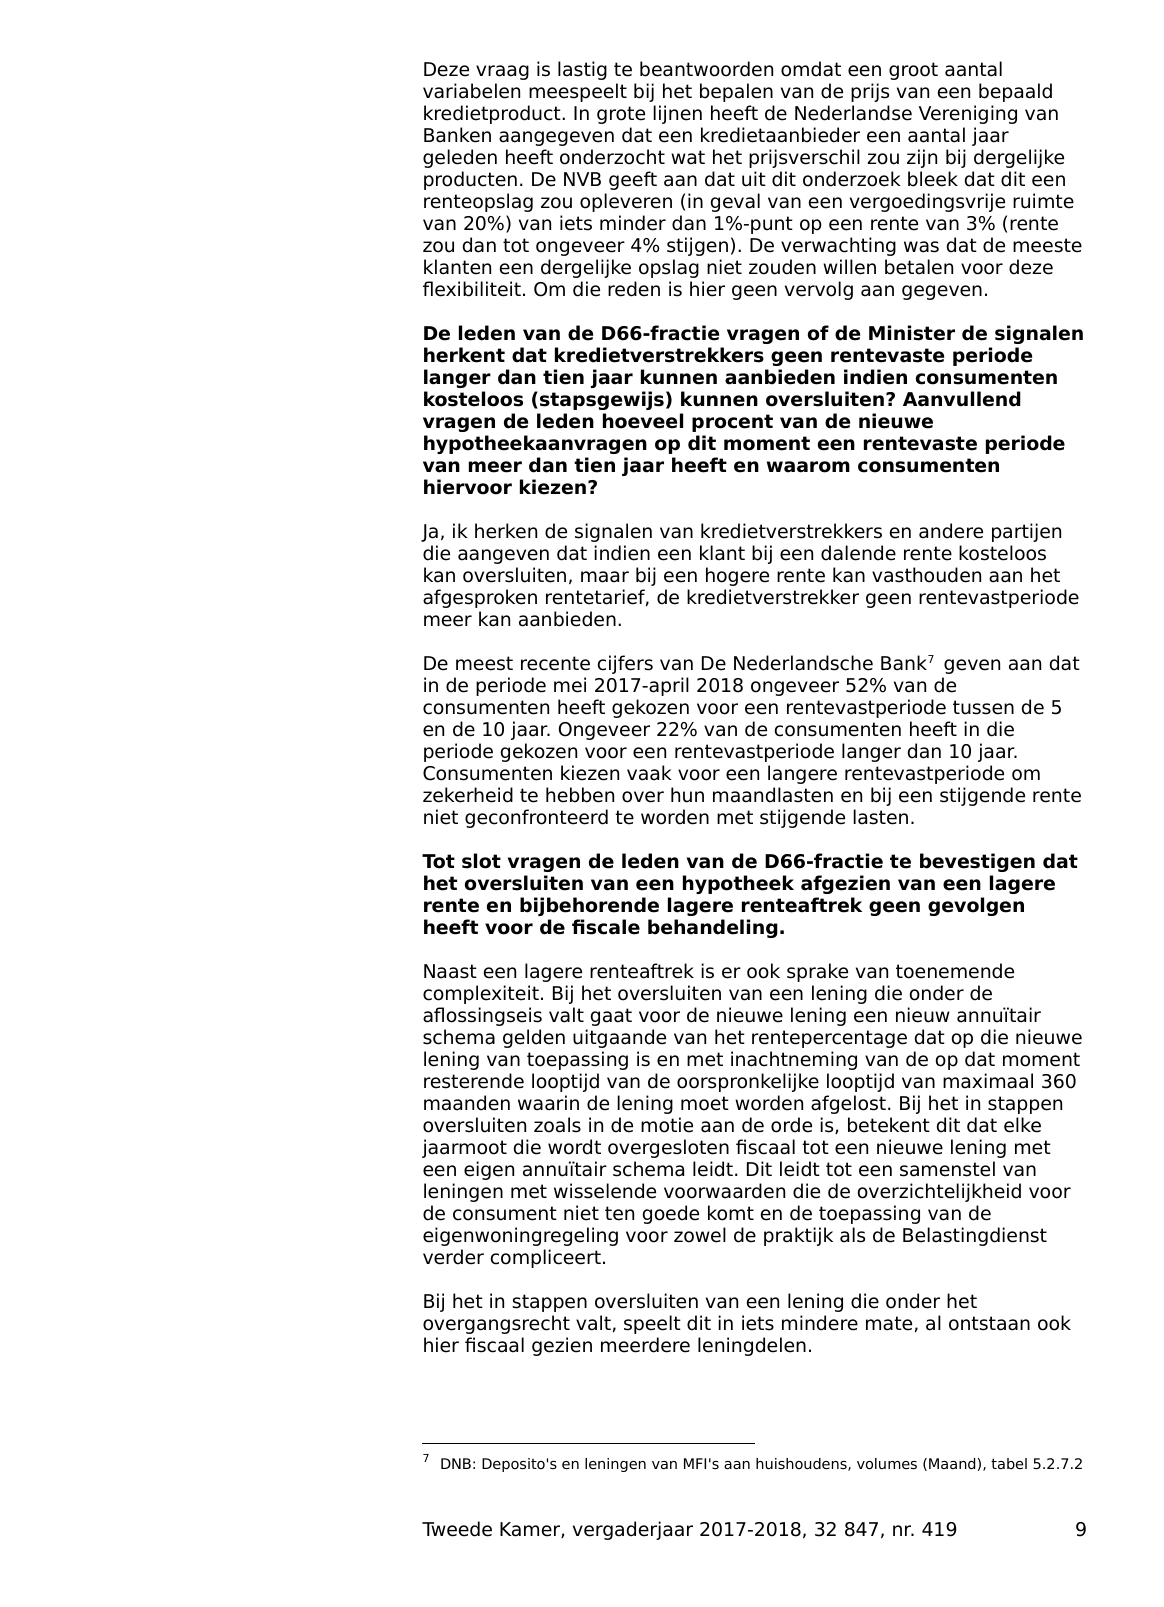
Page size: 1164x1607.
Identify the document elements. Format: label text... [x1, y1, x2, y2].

text Deze vraag is lastig te beantwoorden omdat een groot aantal variabelen meespeelt bij het bepalen van de prijs van een bepaald kredietproduct. In grote lijnen heeft de Nederlandse Vereniging van Banken aangegeven dat een kredietaanbieder een aantal jaar geleden heeft onderzocht wat het prijsverschil zou zijn bij dergelijke producten. De NVB geeft aan dat uit dit onderzoek bleek dat dit een renteopslag zou opleveren (in geval van een vergoedingsvrije ruimte van 20%) van iets minder dan 1%-punt op een rente van 3% (rente zou dan tot ongeveer 4% stijgen). De verwachting was dat de meeste klanten een dergelijke opslag niet zouden willen betalen voor deze flexibiliteit. Om die reden is hier geen vervolg aan gegeven. [422, 59, 1087, 301]
text De meest recente cijfers van De Nederlandsche Bank geven aan dat in de periode mei 2017-april 2018 ongeveer 52% van de consumenten heeft gekozen voor een rentevastperiode tussen de 5 en de 10 jaar. Ongeveer 22% van de consumenten heeft in die periode gekozen voor een rentevastperiode langer dan 10 jaar. Consumenten kiezen vaak voor een langere rentevastperiode om zekerheid te hebben over hun maandlasten en bij een stijgende rente niet geconfronteerd te worden met stijgende lasten. [422, 653, 1087, 829]
text Ja, ik herken de signalen van kredietverstrekkers en andere partijen die aangeven dat indien een klant bij een dalende rente kosteloos kan oversluiten, maar bij een hogere rente kan vasthouden aan het afgesproken rentetarief, de kredietverstrekker geen rentevastperiode meer kan aanbieden. [422, 521, 1087, 631]
text De leden van de D66-fractie vragen of de Minister de signalen herkent dat kredietverstrekkers geen rentevaste periode langer dan tien jaar kunnen aanbieden indien consumenten kosteloos (stapsgewijs) kunnen oversluiten? Aanvullend vragen de leden hoeveel procent van de nieuwe hypotheekaanvragen op dit moment een rentevaste periode van meer dan tien jaar heeft en waarom consumenten hiervoor kiezen? [422, 323, 1087, 499]
text DNB: Deposito's en leningen van MFI's aan huishoudens, volumes (Maand), tabel 5.2.7.2 [422, 1452, 1087, 1474]
text Bij het in stappen oversluiten van een lening die onder het overgangsrecht valt, speelt dit in iets mindere mate, al ontstaan ook hier fiscaal gezien meerdere leningdelen. [422, 1291, 1087, 1357]
text Tot slot vragen de leden van de D66-fractie te bevestigen dat het oversluiten van een hypotheek afgezien van een lagere rente en bijbehorende lagere renteaftrek geen gevolgen heeft voor de fiscale behandeling. [422, 851, 1087, 939]
text Naast een lagere renteaftrek is er ook sprake van toenemende complexiteit. Bij het oversluiten van een lening die onder de aflossingseis valt gaat voor de nieuwe lening een nieuw annuïtair schema gelden uitgaande van het rentepercentage dat op die nieuwe lening van toepassing is en met inachtneming van de op dat moment resterende looptijd van de oorspronkelijke looptijd van maximaal 360 maanden waarin de lening moet worden afgelost. Bij het in stappen oversluiten zoals in de motie aan de orde is, betekent dit dat elke jaarmoot die wordt overgesloten fiscaal tot een nieuwe lening met een eigen annuïtair schema leidt. Dit leidt tot een samenstel van leningen met wisselende voorwaarden die de overzichtelijkheid voor de consument niet ten goede komt en de toepassing van de eigenwoningregeling voor zowel de praktijk als de Belastingdienst verder compliceert. [422, 961, 1087, 1269]
